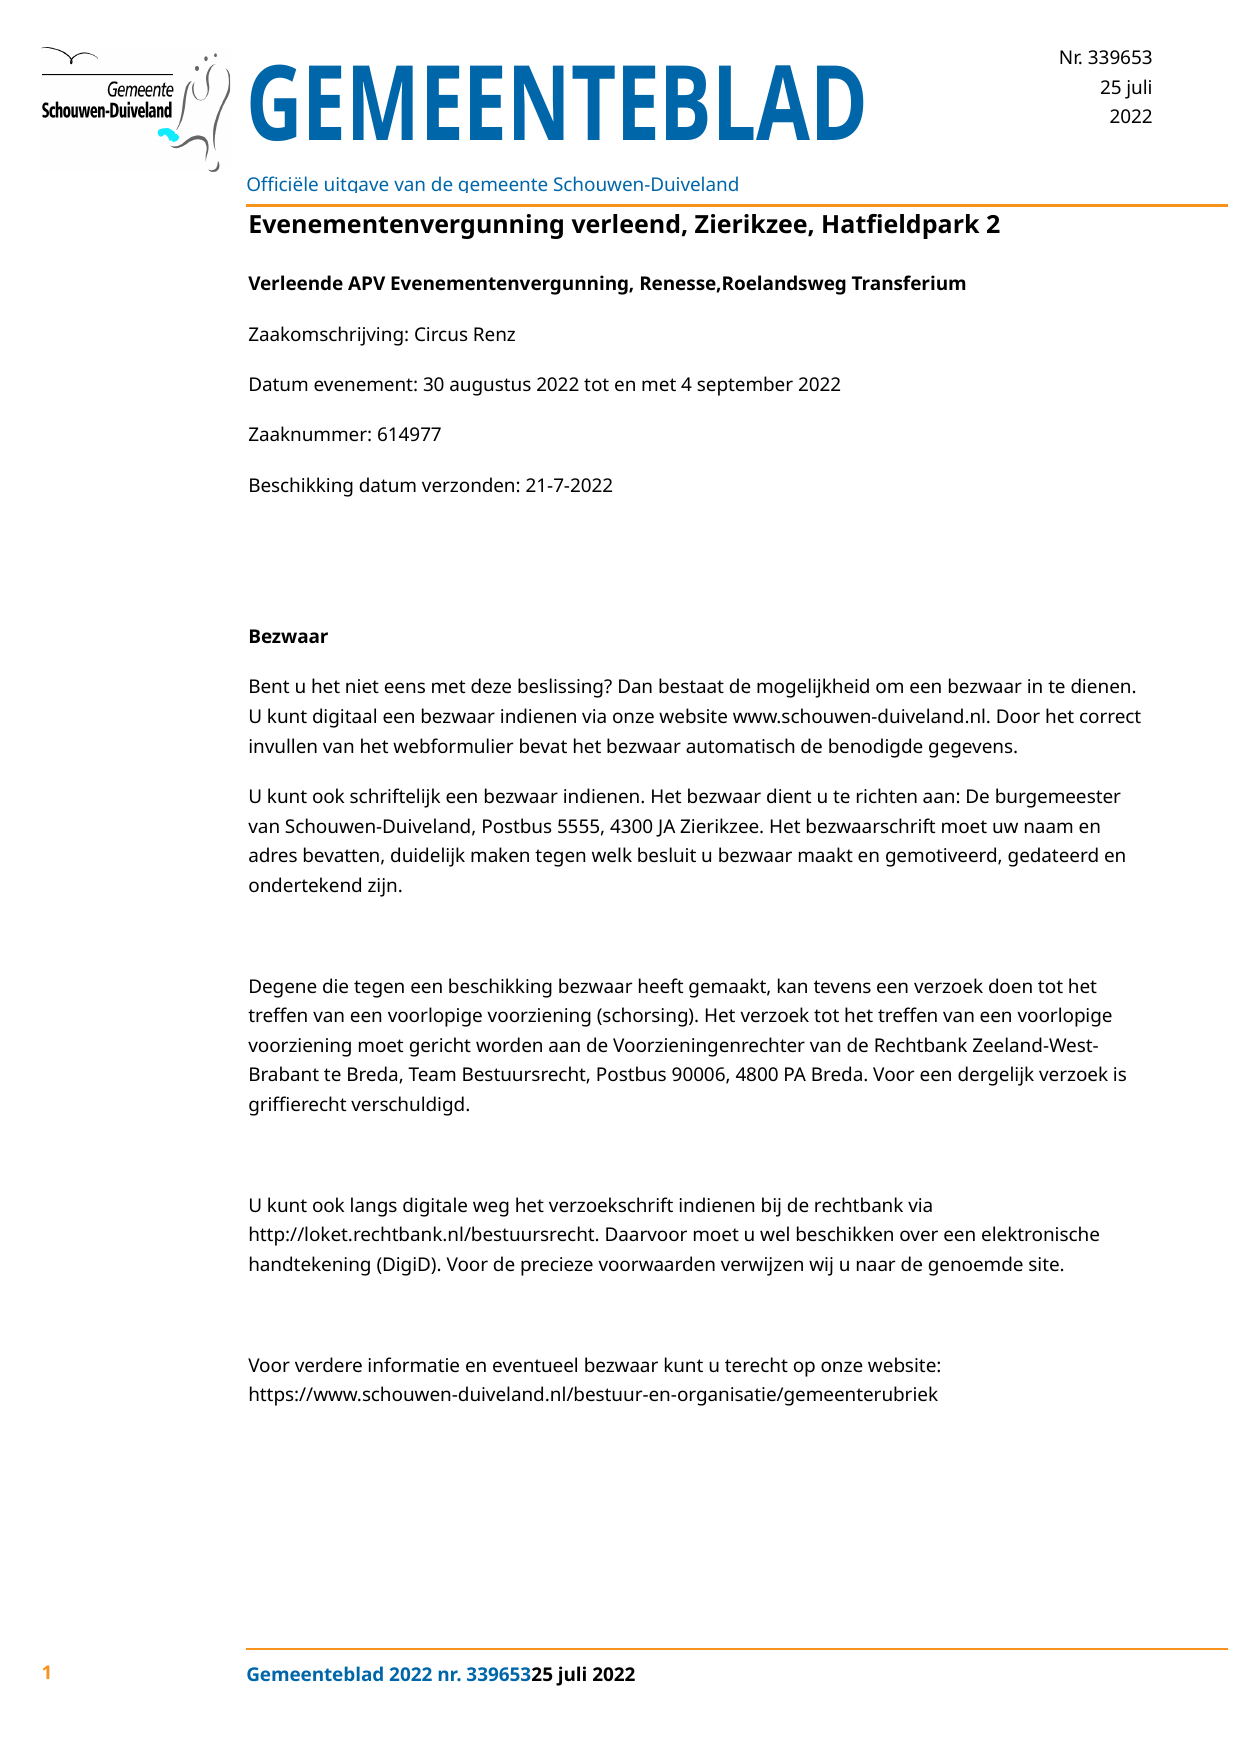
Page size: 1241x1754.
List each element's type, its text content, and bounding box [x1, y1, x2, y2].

text Bezwaar [248, 623, 1152, 649]
text Degene die tegen een beschikking bezwaar heeft gemaakt, kan tevens een verzoek doen tot het treffen van een voorlopige voorziening (schorsing). Het verzoek tot het treffen van een voorlopige voorziening moet gericht worden aan de Voorzieningenrechter van de Rechtbank Zeeland-West-Brabant te Breda, Team Bestuursrecht, Postbus 90006, 4800 PA Breda. Voor een dergelijk verzoek is griffierecht verschuldigd. [248, 973, 1152, 1117]
text Verleende APV Evenementenvergunning, Renesse,Roelandsweg Transferium [248, 270, 1152, 296]
text Voor verdere informatie en eventueel bezwaar kunt u terecht op onze website: https://www.schouwen-duiveland.nl/bestuur-en-organisatie/gemeenterubriek [248, 1352, 1152, 1407]
text U kunt ook langs digitale weg het verzoekschrift indienen bij de rechtbank via http://loket.rechtbank.nl/bestuursrecht. Daarvoor moet u wel beschikken over een elektronische handtekening (DigiD). Voor de precieze voorwaarden verwijzen wij u naar de genoemde site. [248, 1192, 1152, 1277]
text Zaakomschrijving: Circus Renz [248, 321, 1152, 346]
text Evenementenvergunning verleend, Zierikzee, Hatfieldpark 2 [248, 207, 1152, 241]
text Beschikking datum verzonden: 21-7-2022 [248, 472, 1152, 498]
text U kunt ook schriftelijk een bezwaar indienen. Het bezwaar dient u te richten aan: De burgemeester van Schouwen-Duiveland, Postbus 5555, 4300 JA Zierikzee. Het bezwaarschrift moet uw naam en adres bevatten, duidelijk maken tegen welk besluit u bezwaar maakt en gemotiveerd, gedateerd en ondertekend zijn. [248, 783, 1152, 898]
text Zaaknummer: 614977 [248, 422, 1152, 447]
text Bent u het niet eens met deze beslissing? Dan bestaat de mogelijkheid om een bezwaar in te dienen. U kunt digitaal een bezwaar indienen via onze website www.schouwen-duiveland.nl. Door het correct invullen van het webformulier bevat het bezwaar automatisch de benodigde gegevens. [248, 674, 1152, 758]
picture [41, 47, 231, 172]
text Datum evenement: 30 augustus 2022 tot en met 4 september 2022 [248, 371, 1152, 397]
